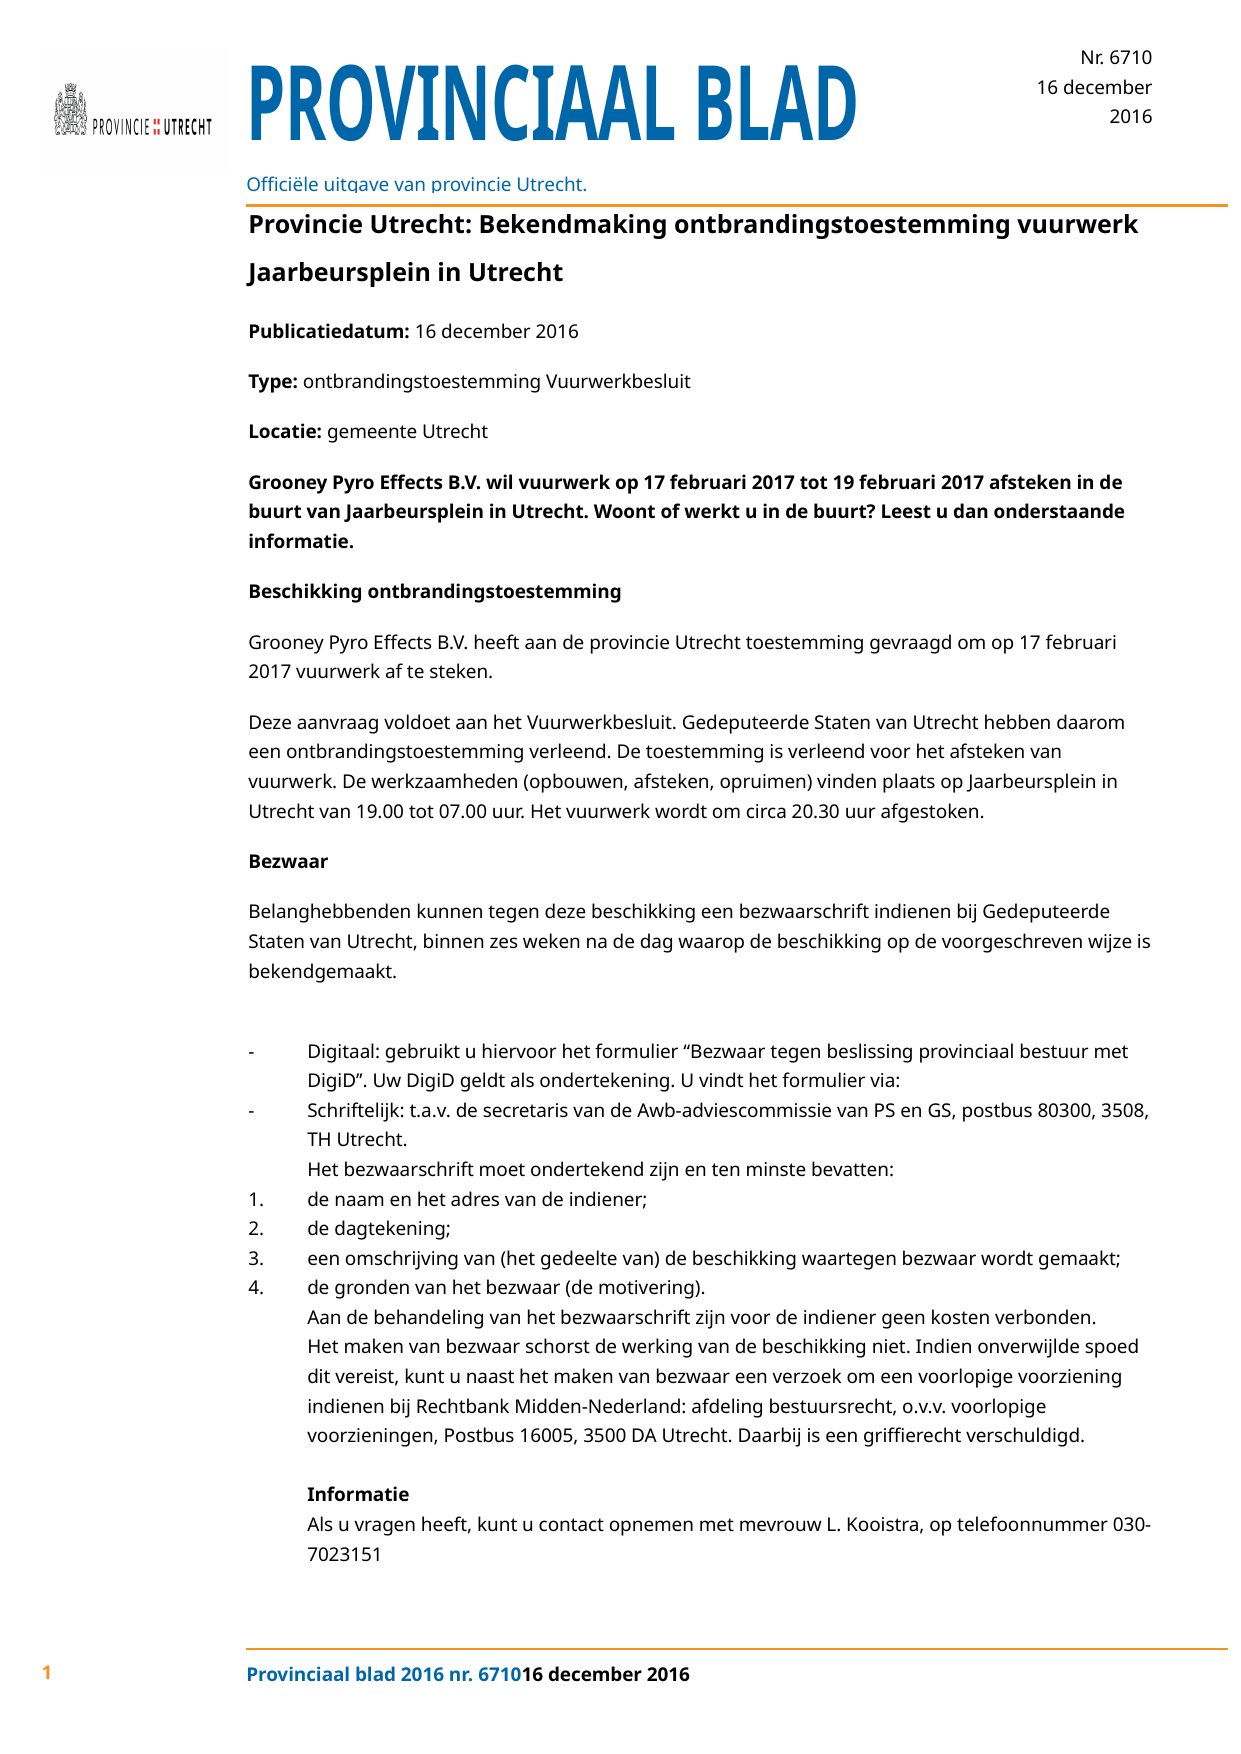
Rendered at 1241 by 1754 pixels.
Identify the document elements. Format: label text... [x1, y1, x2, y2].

text Grooney Pyro Effects B.V. wil vuurwerk op 17 februari 2017 tot 19 februari 2017 afsteken in de buurt van Jaarbeursplein in Utrecht. Woont of werkt u in de buurt? Leest u dan onderstaande informatie. [248, 469, 1152, 554]
text Belanghebbenden kunnen tegen deze beschikking een bezwaarschrift indienen bij Gedeputeerde Staten van Utrecht, binnen zes weken na de dag waarop de beschikking op de voorgeschreven wijze is bekendgemaakt. [248, 899, 1152, 984]
text Locatie: gemeente Utrecht [248, 419, 1152, 444]
list Schriftelijk: t.a.v. de secretaris van de Awb-adviescommissie van PS en GS, postbus 80300, 3508, TH Utrecht. [248, 1097, 1152, 1152]
text Publicatiedatum: 16 december 2016 [248, 318, 1152, 344]
text Grooney Pyro Effects B.V. heeft aan de provincie Utrecht toestemming gevraagd om op 17 februari 2017 vuurwerk af te steken. [248, 629, 1152, 684]
picture [41, 47, 231, 172]
list Het bezwaarschrift moet ondertekend zijn en ten minste bevatten: [248, 1156, 1152, 1182]
text Beschikking ontbrandingstoestemming [248, 579, 1152, 604]
list Aan de behandeling van het bezwaarschrift zijn voor de indiener geen kosten verbonden. [248, 1304, 1152, 1330]
list de dagtekening; [248, 1215, 1152, 1241]
list de naam en het adres van de indiener; [248, 1186, 1152, 1212]
text Deze aanvraag voldoet aan het Vuurwerkbesluit. Gedeputeerde Staten van Utrecht hebben daarom een ontbrandingstoestemming verleend. De toestemming is verleend voor het afsteken van vuurwerk. De werkzaamheden (opbouwen, afsteken, opruimen) vinden plaats op Jaarbeursplein in Utrecht van 19.00 tot 07.00 uur. Het vuurwerk wordt om circa 20.30 uur afgestoken. [248, 709, 1152, 824]
list Het maken van bezwaar schorst de werking van de beschikking niet. Indien onverwijlde spoed dit vereist, kunt u naast het maken van bezwaar een verzoek om een voorlopige voorziening indienen bij Rechtbank Midden-Nederland: afdeling bestuursrecht, o.v.v. voorlopige voorzieningen, Postbus 16005, 3500 DA Utrecht. Daarbij is een griffierecht verschuldigd. [248, 1334, 1152, 1448]
text Provincie Utrecht: Bekendmaking ontbrandingstoestemming vuurwerk Jaarbeursplein in Utrecht [248, 207, 1152, 288]
list de gronden van het bezwaar (de motivering). [248, 1274, 1152, 1300]
list Als u vragen heeft, kunt u contact opnemen met mevrouw L. Kooistra, op telefoonnummer 030-7023151 [248, 1511, 1152, 1567]
list Digitaal: gebruikt u hiervoor het formulier “Bezwaar tegen beslissing provinciaal bestuur met DigiD’’. Uw DigiD geldt als ondertekening. U vindt het formulier via: [248, 1038, 1152, 1093]
text Bezwaar [248, 848, 1152, 874]
list Informatie [248, 1482, 1152, 1507]
list een omschrijving van (het gedeelte van) de beschikking waartegen bezwaar wordt gemaakt; [248, 1245, 1152, 1271]
text Type: ontbrandingstoestemming Vuurwerkbesluit [248, 368, 1152, 394]
